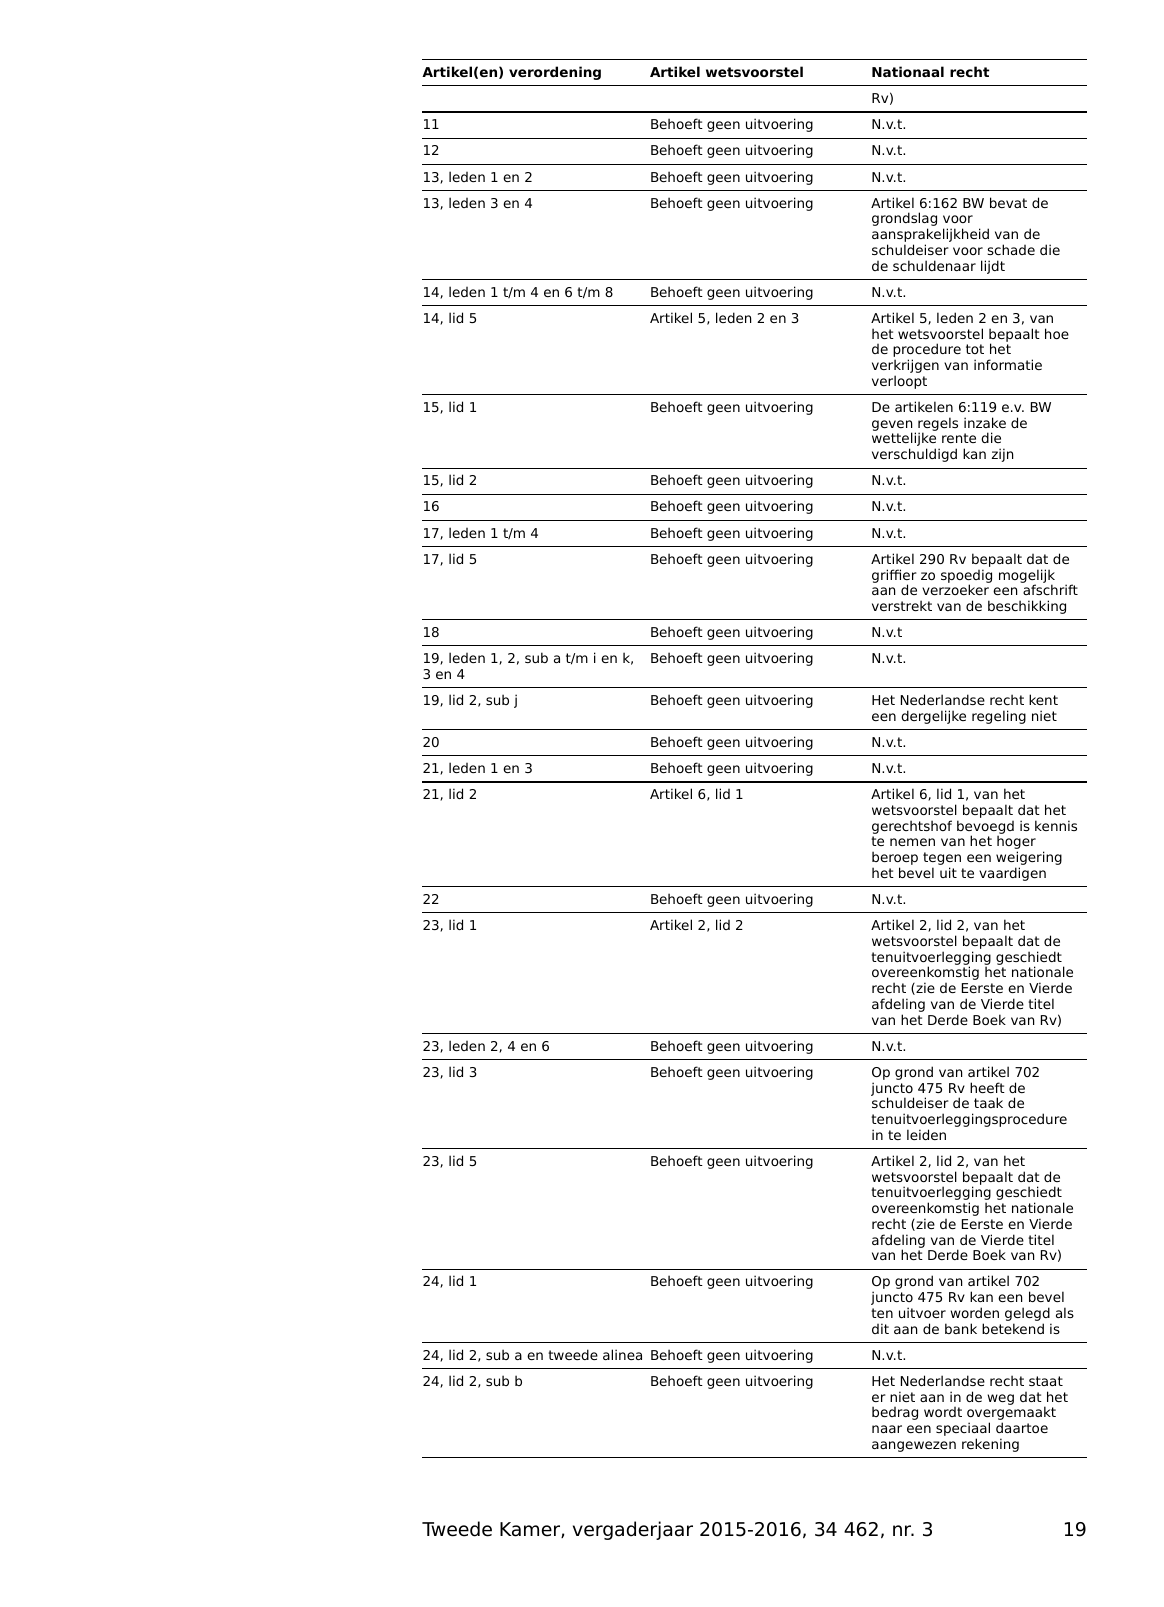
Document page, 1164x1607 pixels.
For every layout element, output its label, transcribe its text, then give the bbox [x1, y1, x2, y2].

table_cell Behoeft geen uitvoering [644, 547, 865, 619]
table_cell N.v.t. [865, 280, 1087, 305]
table_cell 23, leden 2, 4 en 6 [422, 1034, 644, 1059]
table_cell N.v.t. [865, 756, 1087, 781]
table_cell Artikel 290 Rv bepaalt dat de griffier zo spoedig mogelijk aan de verzoeker een afschrift verstrekt van de beschikking [865, 547, 1087, 619]
table_cell Behoeft geen uitvoering [644, 280, 865, 305]
table_cell 21, leden 1 en 3 [422, 756, 644, 781]
table_header Nationaal recht [865, 60, 1087, 85]
table_cell Behoeft geen uitvoering [644, 1369, 865, 1457]
table_cell Behoeft geen uitvoering [644, 191, 865, 279]
table_cell N.v.t [865, 620, 1087, 645]
table_cell N.v.t. [865, 469, 1087, 493]
table_cell Artikel 6, lid 1 [644, 783, 865, 886]
table_cell Artikel 5, leden 2 en 3, van het wetsvoorstel bepaalt hoe de procedure tot het verkrijgen van informatie verloopt [865, 306, 1087, 394]
table_cell Het Nederlandse recht staat er niet aan in de weg dat het bedrag wordt overgemaakt naar een speciaal daartoe aangewezen rekening [865, 1369, 1087, 1457]
table_cell 17, lid 5 [422, 547, 644, 619]
table_cell Behoeft geen uitvoering [644, 139, 865, 164]
table_cell Artikel 2, lid 2, van het wetsvoorstel bepaalt dat de tenuitvoerlegging geschiedt overeenkomstig het nationale recht (zie de Eerste en Vierde afdeling van de Vierde titel van het Derde Boek van Rv) [865, 1149, 1087, 1268]
table_cell 14, lid 5 [422, 306, 644, 394]
table_cell Artikel 2, lid 2, van het wetsvoorstel bepaalt dat de tenuitvoerlegging geschiedt overeenkomstig het nationale recht (zie de Eerste en Vierde afdeling van de Vierde titel van het Derde Boek van Rv) [865, 913, 1087, 1033]
table_cell N.v.t. [865, 165, 1087, 190]
table_cell 18 [422, 620, 644, 645]
table_cell 19, lid 2, sub j [422, 688, 644, 729]
table_cell N.v.t. [865, 139, 1087, 164]
table_cell N.v.t. [865, 495, 1087, 520]
table_cell Artikel 6:162 BW bevat de grondslag voor aansprakelijkheid van de schuldeiser voor schade die de schuldenaar lijdt [865, 191, 1087, 279]
table_header Artikel(en) verordening [422, 60, 644, 85]
table_cell N.v.t. [865, 730, 1087, 755]
table_cell N.v.t. [865, 521, 1087, 546]
table_cell 24, lid 2, sub a en tweede alinea [422, 1343, 644, 1368]
table_cell 19, leden 1, 2, sub a t/m i en k, 3 en 4 [422, 646, 644, 687]
table_cell Behoeft geen uitvoering [644, 756, 865, 781]
table_cell De artikelen 6:119 e.v. BW geven regels inzake de wettelijke rente die verschuldigd kan zijn [865, 395, 1087, 467]
table_cell Artikel 5, leden 2 en 3 [644, 306, 865, 394]
table_cell 13, leden 3 en 4 [422, 191, 644, 279]
table_cell Behoeft geen uitvoering [644, 495, 865, 520]
table_cell Behoeft geen uitvoering [644, 1060, 865, 1148]
table_cell 23, lid 3 [422, 1060, 644, 1148]
table_cell Behoeft geen uitvoering [644, 113, 865, 137]
table_cell [644, 86, 865, 111]
table_cell 12 [422, 139, 644, 164]
table_cell 24, lid 2, sub b [422, 1369, 644, 1457]
table_cell 22 [422, 887, 644, 912]
table_cell Artikel 2, lid 2 [644, 913, 865, 1033]
table_cell Behoeft geen uitvoering [644, 1034, 865, 1059]
table_cell Het Nederlandse recht kent een dergelijke regeling niet [865, 688, 1087, 729]
table_header Artikel wetsvoorstel [644, 60, 865, 85]
table_cell Behoeft geen uitvoering [644, 646, 865, 687]
table_cell N.v.t. [865, 887, 1087, 912]
table_cell 20 [422, 730, 644, 755]
table_cell [422, 86, 644, 111]
table_cell Behoeft geen uitvoering [644, 395, 865, 467]
table_cell 23, lid 1 [422, 913, 644, 1033]
table_cell 23, lid 5 [422, 1149, 644, 1268]
table_cell 11 [422, 113, 644, 137]
table_cell 17, leden 1 t/m 4 [422, 521, 644, 546]
table_cell Behoeft geen uitvoering [644, 1343, 865, 1368]
table_cell Behoeft geen uitvoering [644, 165, 865, 190]
table_cell Behoeft geen uitvoering [644, 730, 865, 755]
table_cell Behoeft geen uitvoering [644, 620, 865, 645]
table_cell Behoeft geen uitvoering [644, 688, 865, 729]
table_cell 21, lid 2 [422, 783, 644, 886]
table_cell Rv) [865, 86, 1087, 111]
table_cell 15, lid 2 [422, 469, 644, 493]
table_cell 15, lid 1 [422, 395, 644, 467]
table_cell Op grond van artikel 702 juncto 475 Rv kan een bevel ten uitvoer worden gelegd als dit aan de bank betekend is [865, 1270, 1087, 1342]
table_cell N.v.t. [865, 1034, 1087, 1059]
table_cell 24, lid 1 [422, 1270, 644, 1342]
table_cell 16 [422, 495, 644, 520]
table_cell Behoeft geen uitvoering [644, 1270, 865, 1342]
table_cell N.v.t. [865, 646, 1087, 687]
table_cell N.v.t. [865, 113, 1087, 137]
table_cell Artikel 6, lid 1, van het wetsvoorstel bepaalt dat het gerechtshof bevoegd is kennis te nemen van het hoger beroep tegen een weigering het bevel uit te vaardigen [865, 783, 1087, 886]
table_cell Behoeft geen uitvoering [644, 521, 865, 546]
table_cell 14, leden 1 t/m 4 en 6 t/m 8 [422, 280, 644, 305]
table_cell N.v.t. [865, 1343, 1087, 1368]
table_cell Behoeft geen uitvoering [644, 887, 865, 912]
table_cell 13, leden 1 en 2 [422, 165, 644, 190]
table_cell Behoeft geen uitvoering [644, 1149, 865, 1268]
table_cell Behoeft geen uitvoering [644, 469, 865, 493]
table_cell Op grond van artikel 702 juncto 475 Rv heeft de schuldeiser de taak de tenuitvoerleggingsprocedure in te leiden [865, 1060, 1087, 1148]
